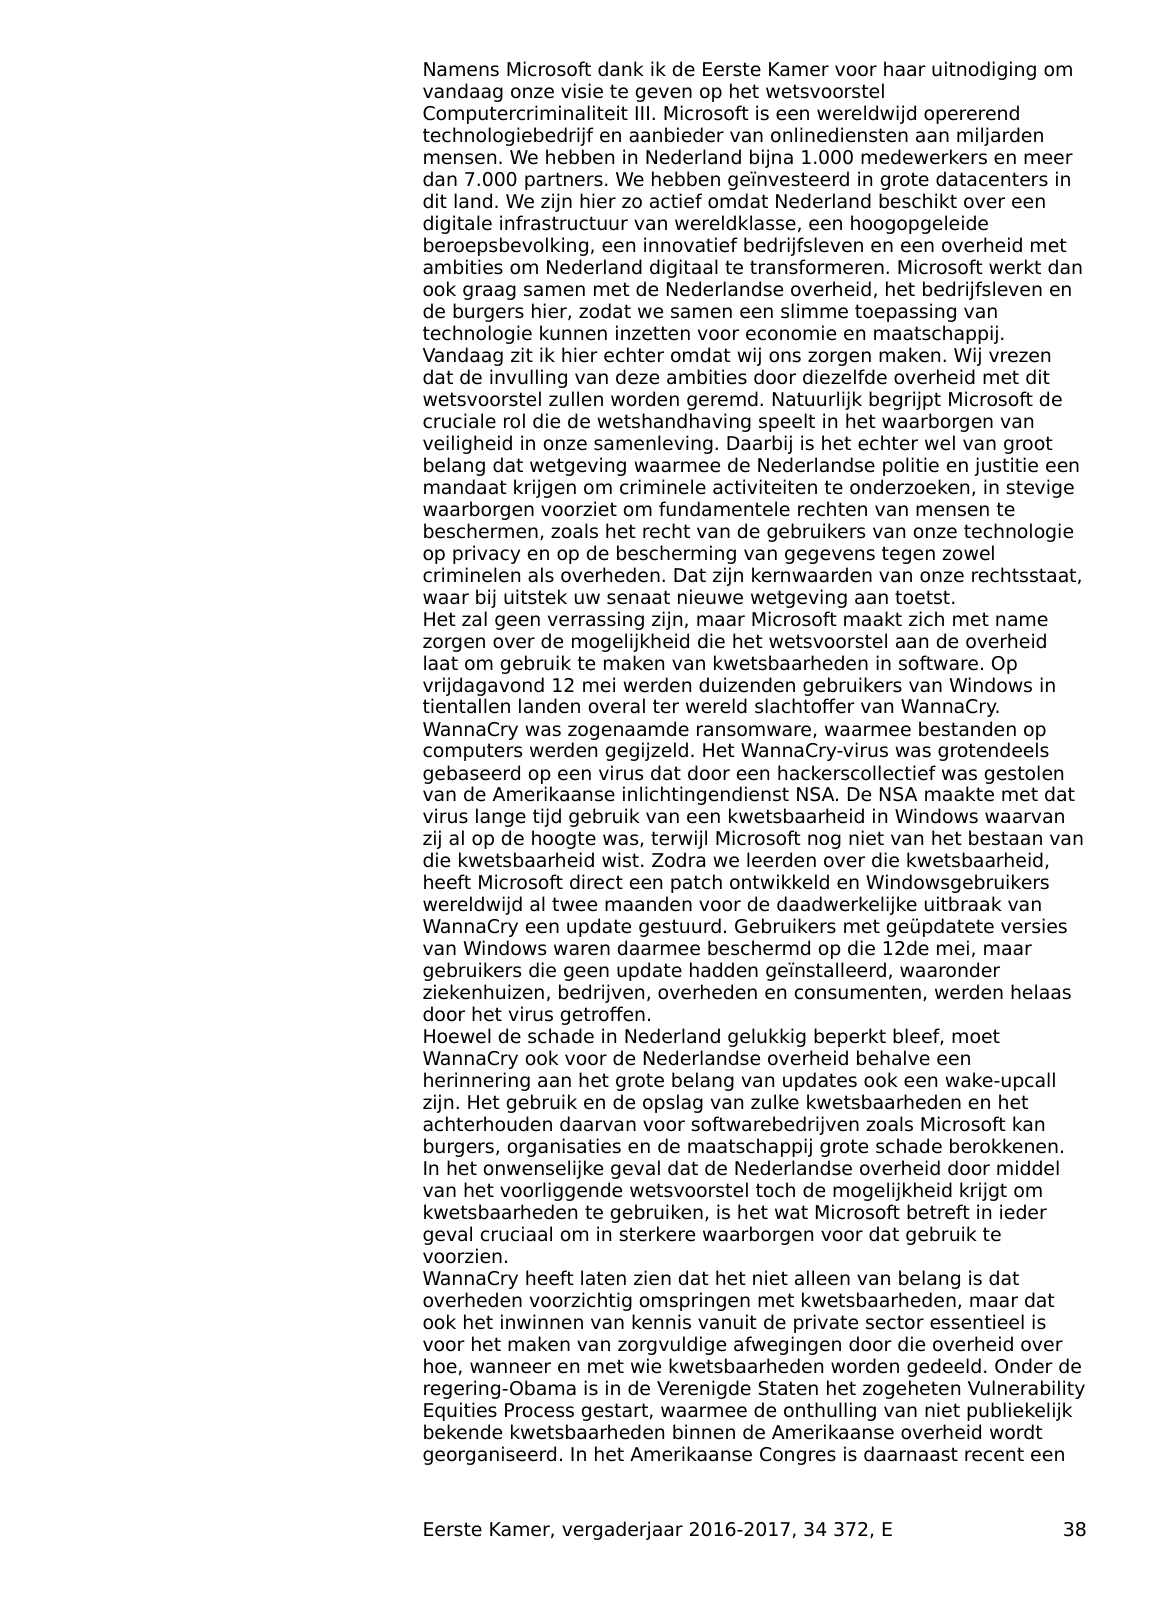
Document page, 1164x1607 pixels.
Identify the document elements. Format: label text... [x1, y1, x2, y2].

text WannaCry heeft laten zien dat het niet alleen van belang is dat overheden voorzichtig omspringen met kwetsbaarheden, maar dat ook het inwinnen van kennis vanuit de private sector essentieel is voor het maken van zorgvuldige afwegingen door die overheid over hoe, wanneer en met wie kwetsbaarheden worden gedeeld. Onder de regering-Obama is in de Verenigde Staten het zogeheten Vulnerability Equities Process gestart, waarmee de onthulling van niet publiekelijk bekende kwetsbaarheden binnen de Amerikaanse overheid wordt georganiseerd. In het Amerikaanse Congres is daarnaast recent een [422, 1268, 1087, 1466]
text Hoewel de schade in Nederland gelukkig beperkt bleef, moet WannaCry ook voor de Nederlandse overheid behalve een herinnering aan het grote belang van updates ook een wake-upcall zijn. Het gebruik en de opslag van zulke kwetsbaarheden en het achterhouden daarvan voor softwarebedrijven zoals Microsoft kan burgers, organisaties en de maatschappij grote schade berokkenen. In het onwenselijke geval dat de Nederlandse overheid door middel van het voorliggende wetsvoorstel toch de mogelijkheid krijgt om kwetsbaarheden te gebruiken, is het wat Microsoft betreft in ieder geval cruciaal om in sterkere waarborgen voor dat gebruik te voorzien. [422, 1026, 1087, 1268]
text Het zal geen verrassing zijn, maar Microsoft maakt zich met name zorgen over de mogelijkheid die het wetsvoorstel aan de overheid laat om gebruik te maken van kwetsbaarheden in software. Op vrijdagavond 12 mei werden duizenden gebruikers van Windows in tientallen landen overal ter wereld slachtoffer van WannaCry. WannaCry was zogenaamde ransomware, waarmee bestanden op computers werden gegijzeld. Het WannaCry-virus was grotendeels gebaseerd op een virus dat door een hackerscollectief was gestolen van de Amerikaanse inlichtingendienst NSA. De NSA maakte met dat virus lange tijd gebruik van een kwetsbaarheid in Windows waarvan zij al op de hoogte was, terwijl Microsoft nog niet van het bestaan van die kwetsbaarheid wist. Zodra we leerden over die kwetsbaarheid, heeft Microsoft direct een patch ontwikkeld en Windowsgebruikers wereldwijd al twee maanden voor de daadwerkelijke uitbraak van WannaCry een update gestuurd. Gebruikers met geüpdatete versies van Windows waren daarmee beschermd op die 12de mei, maar gebruikers die geen update hadden geïnstalleerd, waaronder ziekenhuizen, bedrijven, overheden en consumenten, werden helaas door het virus getroffen. [422, 608, 1087, 1026]
text Vandaag zit ik hier echter omdat wij ons zorgen maken. Wij vrezen dat de invulling van deze ambities door diezelfde overheid met dit wetsvoorstel zullen worden geremd. Natuurlijk begrijpt Microsoft de cruciale rol die de wetshandhaving speelt in het waarborgen van veiligheid in onze samenleving. Daarbij is het echter wel van groot belang dat wetgeving waarmee de Nederlandse politie en justitie een mandaat krijgen om criminele activiteiten te onderzoeken, in stevige waarborgen voorziet om fundamentele rechten van mensen te beschermen, zoals het recht van de gebruikers van onze technologie op privacy en op de bescherming van gegevens tegen zowel criminelen als overheden. Dat zijn kernwaarden van onze rechtsstaat, waar bij uitstek uw senaat nieuwe wetgeving aan toetst. [422, 345, 1087, 608]
text Namens Microsoft dank ik de Eerste Kamer voor haar uitnodiging om vandaag onze visie te geven op het wetsvoorstel Computercriminaliteit III. Microsoft is een wereldwijd opererend technologiebedrijf en aanbieder van onlinediensten aan miljarden mensen. We hebben in Nederland bijna 1.000 medewerkers en meer dan 7.000 partners. We hebben geïnvesteerd in grote datacenters in dit land. We zijn hier zo actief omdat Nederland beschikt over een digitale infrastructuur van wereldklasse, een hoogopgeleide beroepsbevolking, een innovatief bedrijfsleven en een overheid met ambities om Nederland digitaal te transformeren. Microsoft werkt dan ook graag samen met de Nederlandse overheid, het bedrijfsleven en de burgers hier, zodat we samen een slimme toepassing van technologie kunnen inzetten voor economie en maatschappij. [422, 59, 1087, 345]
